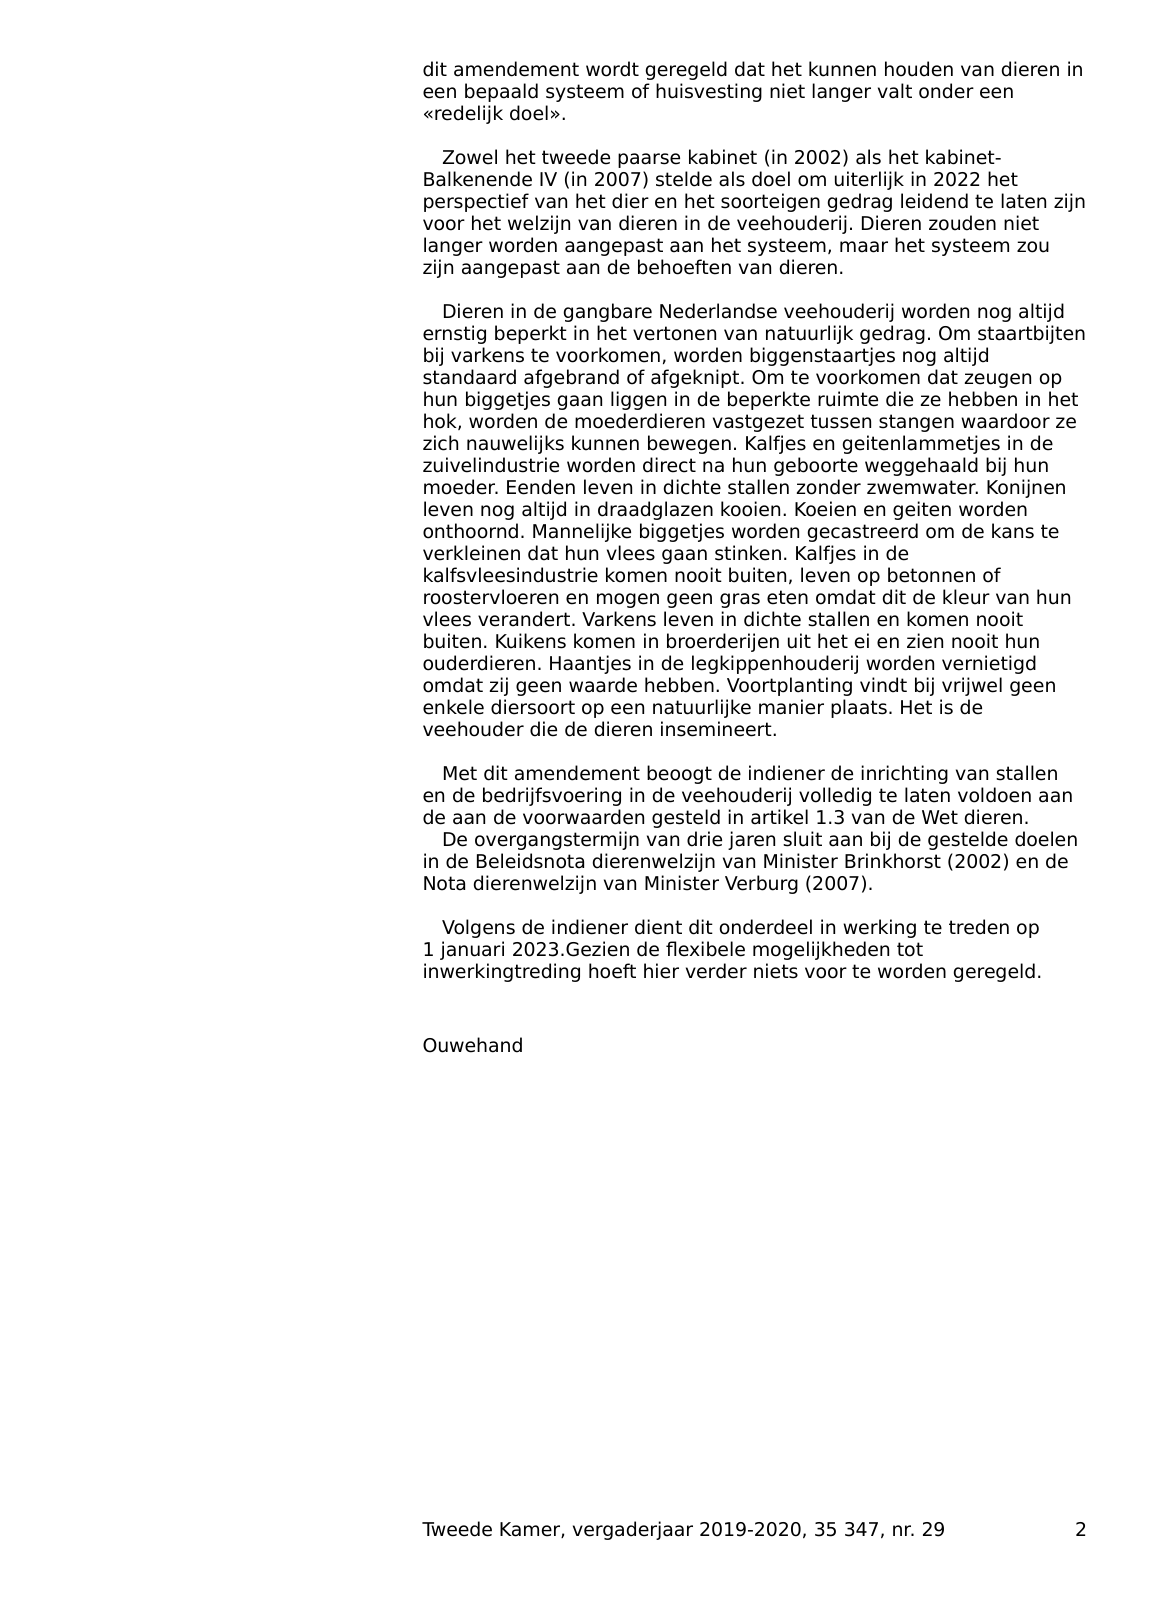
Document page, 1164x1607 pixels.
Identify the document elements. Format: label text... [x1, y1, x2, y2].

text Met dit amendement beoogt de indiener de inrichting van stallen en de bedrijfsvoering in de veehouderij volledig te laten voldoen aan de aan de voorwaarden gesteld in artikel 1.3 van de Wet dieren. [422, 763, 1087, 829]
text De overgangstermijn van drie jaren sluit aan bij de gestelde doelen in de Beleidsnota dierenwelzijn van Minister Brinkhorst (2002) en de Nota dierenwelzijn van Minister Verburg (2007). [422, 829, 1087, 895]
text Ouwehand [422, 1013, 1087, 1057]
text dit amendement wordt geregeld dat het kunnen houden van dieren in een bepaald systeem of huisvesting niet langer valt onder een «redelijk doel». [422, 59, 1087, 125]
text Zowel het tweede paarse kabinet (in 2002) als het kabinet-Balkenende IV (in 2007) stelde als doel om uiterlijk in 2022 het perspectief van het dier en het soorteigen gedrag leidend te laten zijn voor het welzijn van dieren in de veehouderij. Dieren zouden niet langer worden aangepast aan het systeem, maar het systeem zou zijn aangepast aan de behoeften van dieren. [422, 147, 1087, 279]
text Volgens de indiener dient dit onderdeel in werking te treden op 1 januari 2023.Gezien de flexibele mogelijkheden tot inwerkingtreding hoeft hier verder niets voor te worden geregeld. [422, 917, 1087, 983]
text Dieren in de gangbare Nederlandse veehouderij worden nog altijd ernstig beperkt in het vertonen van natuurlijk gedrag. Om staartbijten bij varkens te voorkomen, worden biggenstaartjes nog altijd standaard afgebrand of afgeknipt. Om te voorkomen dat zeugen op hun biggetjes gaan liggen in de beperkte ruimte die ze hebben in het hok, worden de moederdieren vastgezet tussen stangen waardoor ze zich nauwelijks kunnen bewegen. Kalfjes en geitenlammetjes in de zuivelindustrie worden direct na hun geboorte weggehaald bij hun moeder. Eenden leven in dichte stallen zonder zwemwater. Konijnen leven nog altijd in draadglazen kooien. Koeien en geiten worden onthoornd. Mannelijke biggetjes worden gecastreerd om de kans te verkleinen dat hun vlees gaan stinken. Kalfjes in de kalfsvleesindustrie komen nooit buiten, leven op betonnen of roostervloeren en mogen geen gras eten omdat dit de kleur van hun vlees verandert. Varkens leven in dichte stallen en komen nooit buiten. Kuikens komen in broerderijen uit het ei en zien nooit hun ouderdieren. Haantjes in de legkippenhouderij worden vernietigd omdat zij geen waarde hebben. Voortplanting vindt bij vrijwel geen enkele diersoort op een natuurlijke manier plaats. Het is de veehouder die de dieren insemineert. [422, 301, 1087, 741]
